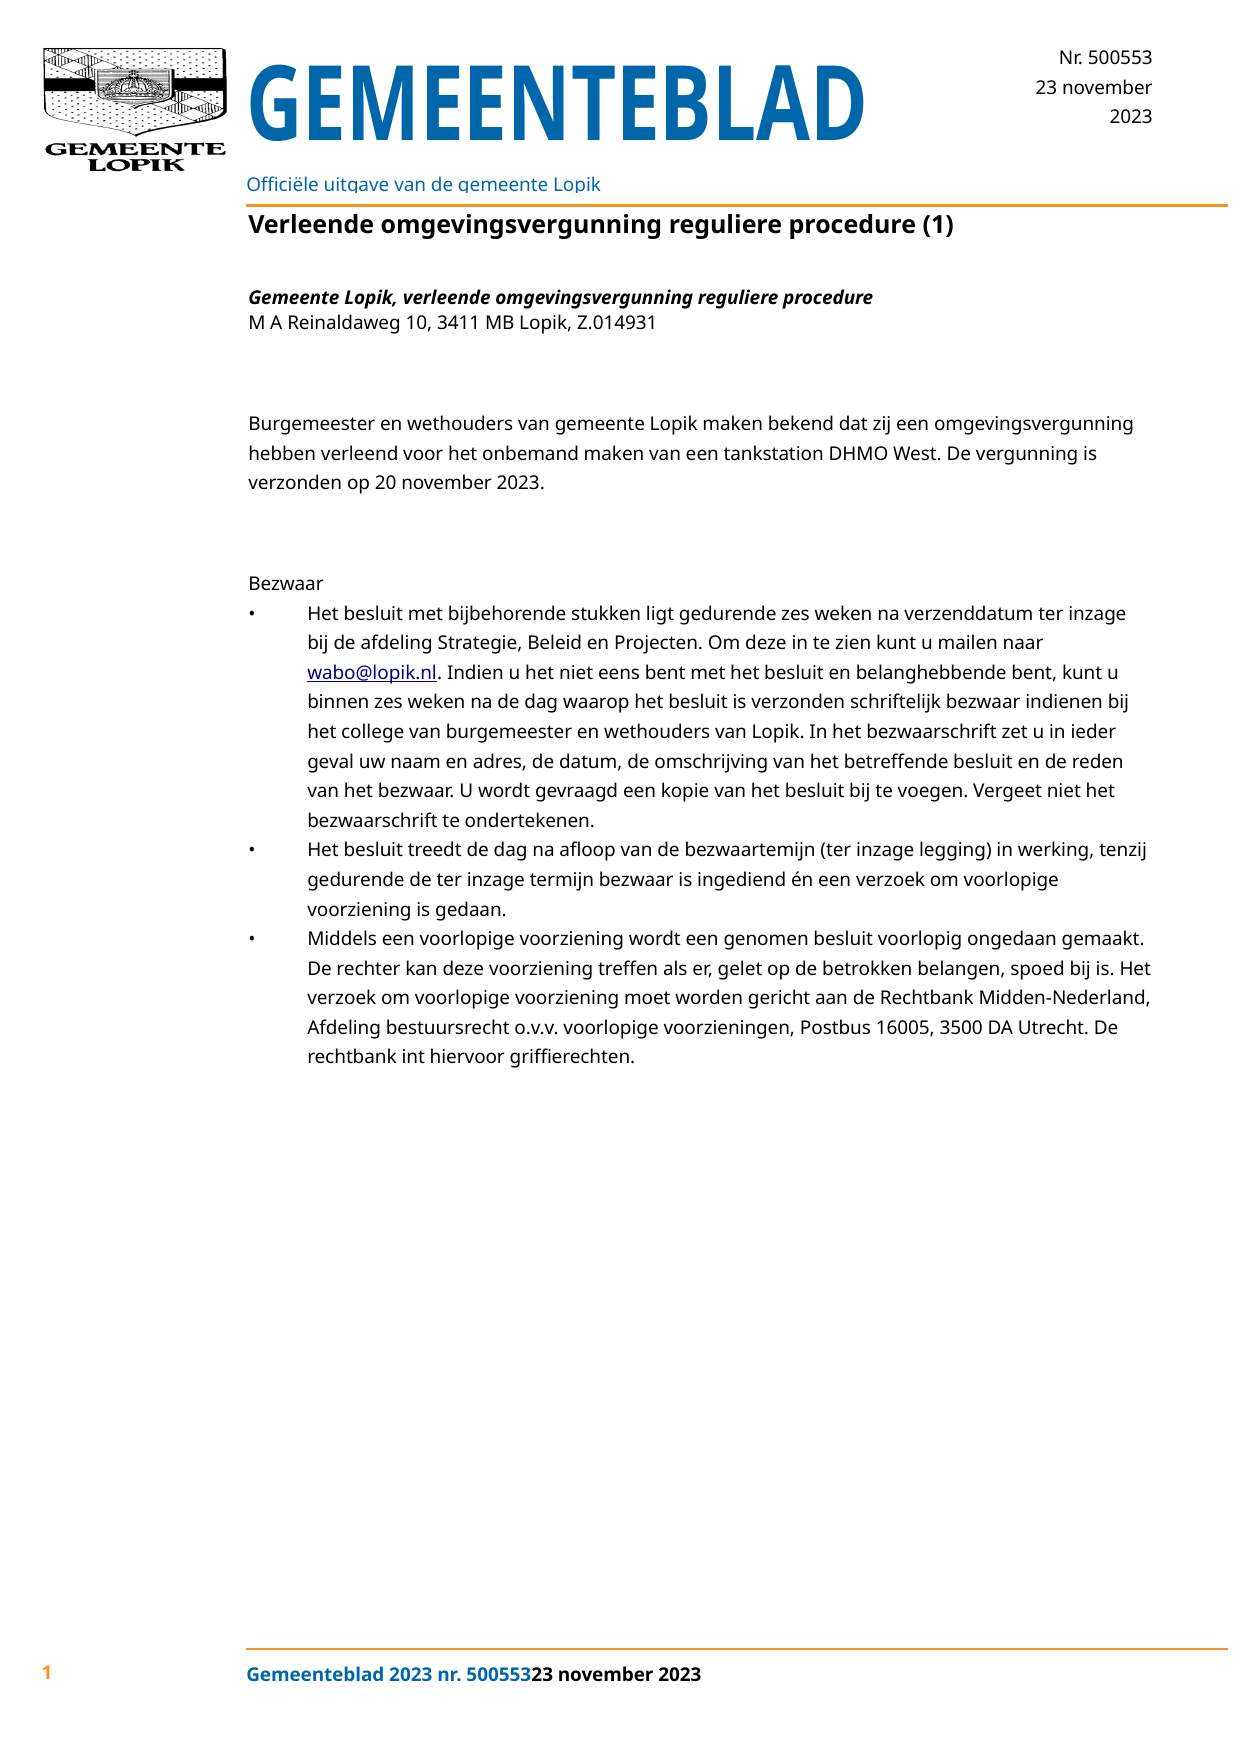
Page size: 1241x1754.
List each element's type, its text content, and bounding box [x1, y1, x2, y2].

list Het besluit met bijbehorende stukken ligt gedurende zes weken na verzenddatum ter inzage bij de afdeling Strategie, Beleid en Projecten. Om deze in te zien kunt u mailen naar wabo@lopik.nl. Indien u het niet eens bent met het besluit en belanghebbende bent, kunt u binnen zes weken na de dag waarop het besluit is verzonden schriftelijk bezwaar indienen bij het college van burgemeester en wethouders van Lopik. In het bezwaarschrift zet u in ieder geval uw naam en adres, de datum, de omschrijving van het betreffende besluit en de reden van het bezwaar. U wordt gevraagd een kopie van het besluit bij te voegen. Vergeet niet het bezwaarschrift te ondertekenen. [248, 600, 1152, 833]
text Verleende omgevingsvergunning reguliere procedure (1) [248, 207, 1152, 241]
text M A Reinaldaweg 10, 3411 MB Lopik, Z.014931 [248, 309, 1152, 335]
list Middels een voorlopige voorziening wordt een genomen besluit voorlopig ongedaan gemaakt. De rechter kan deze voorziening treffen als er, gelet op de betrokken belangen, spoed bij is. Het verzoek om voorlopige voorziening moet worden gericht aan de Rechtbank Midden-Nederland, Afdeling bestuursrecht o.v.v. voorlopige voorzieningen, Postbus 16005, 3500 DA Utrecht. De rechtbank int hiervoor griffierechten. [248, 925, 1152, 1069]
text Gemeente Lopik, verleende omgevingsvergunning reguliere procedure [248, 284, 1152, 309]
list Het besluit treedt de dag na afloop van de bezwaartemijn (ter inzage legging) in werking, tenzij gedurende de ter inzage termijn bezwaar is ingediend én een verzoek om voorlopige voorziening is gedaan. [248, 837, 1152, 922]
picture [41, 47, 231, 172]
text Bezwaar [248, 570, 1152, 596]
text Burgemeester en wethouders van gemeente Lopik maken bekend dat zij een omgevingsvergunning hebben verleend voor het onbemand maken van een tankstation DHMO West. De vergunning is verzonden op 20 november 2023. [248, 410, 1152, 495]
